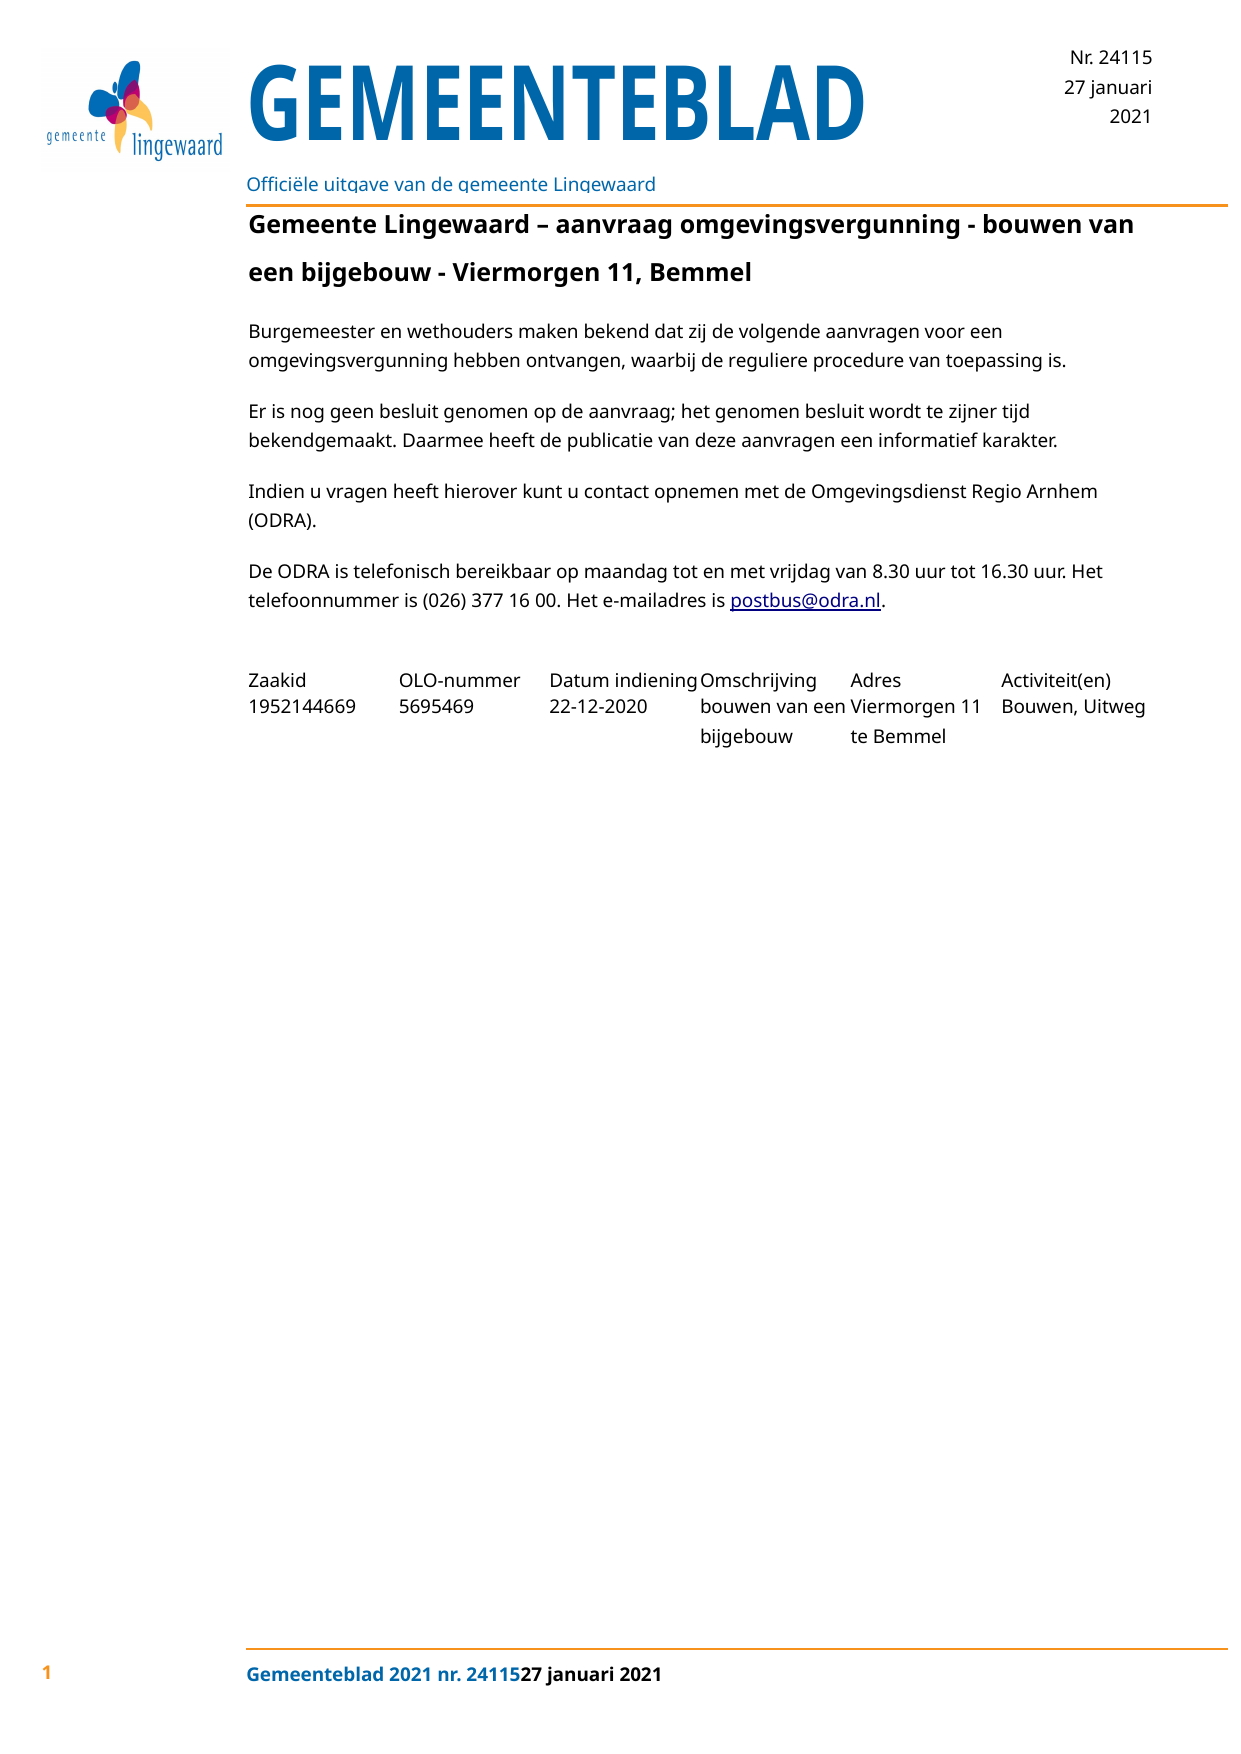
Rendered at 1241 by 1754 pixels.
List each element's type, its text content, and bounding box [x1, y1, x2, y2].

table_cell Bouwen, Uitweg [1001, 693, 1152, 749]
picture [41, 47, 231, 172]
table_cell bouwen van een bijgebouw [700, 693, 850, 749]
text Indien u vragen heeft hierover kunt u contact opnemen met de Omgevingsdienst Regio Arnhem (ODRA). [248, 478, 1152, 533]
table_cell Viermorgen 11 te Bemmel [850, 693, 1001, 749]
table_cell 1952144669 [248, 693, 398, 749]
table_header Zaakid [248, 668, 398, 693]
table_cell 5695469 [399, 693, 549, 749]
text Burgemeester en wethouders maken bekend dat zij de volgende aanvragen voor een omgevingsvergunning hebben ontvangen, waarbij de reguliere procedure van toepassing is. [248, 318, 1152, 373]
table_header Datum indiening [549, 668, 700, 693]
table_header Adres [850, 668, 1001, 693]
text De ODRA is telefonisch bereikbaar op maandag tot en met vrijdag van 8.30 uur tot 16.30 uur. Het telefoonnummer is (026) 377 16 00. Het e-mailadres is postbus@odra.nl. [248, 558, 1152, 613]
table_header Omschrijving [700, 668, 850, 693]
table_cell 22-12-2020 [549, 693, 700, 749]
text Gemeente Lingewaard – aanvraag omgevingsvergunning - bouwen van een bijgebouw - Viermorgen 11, Bemmel [248, 207, 1152, 288]
table_header Activiteit(en) [1001, 668, 1152, 693]
table_header OLO-nummer [399, 668, 549, 693]
text Er is nog geen besluit genomen op de aanvraag; het genomen besluit wordt te zijner tijd bekendgemaakt. Daarmee heeft de publicatie van deze aanvragen een informatief karakter. [248, 398, 1152, 453]
